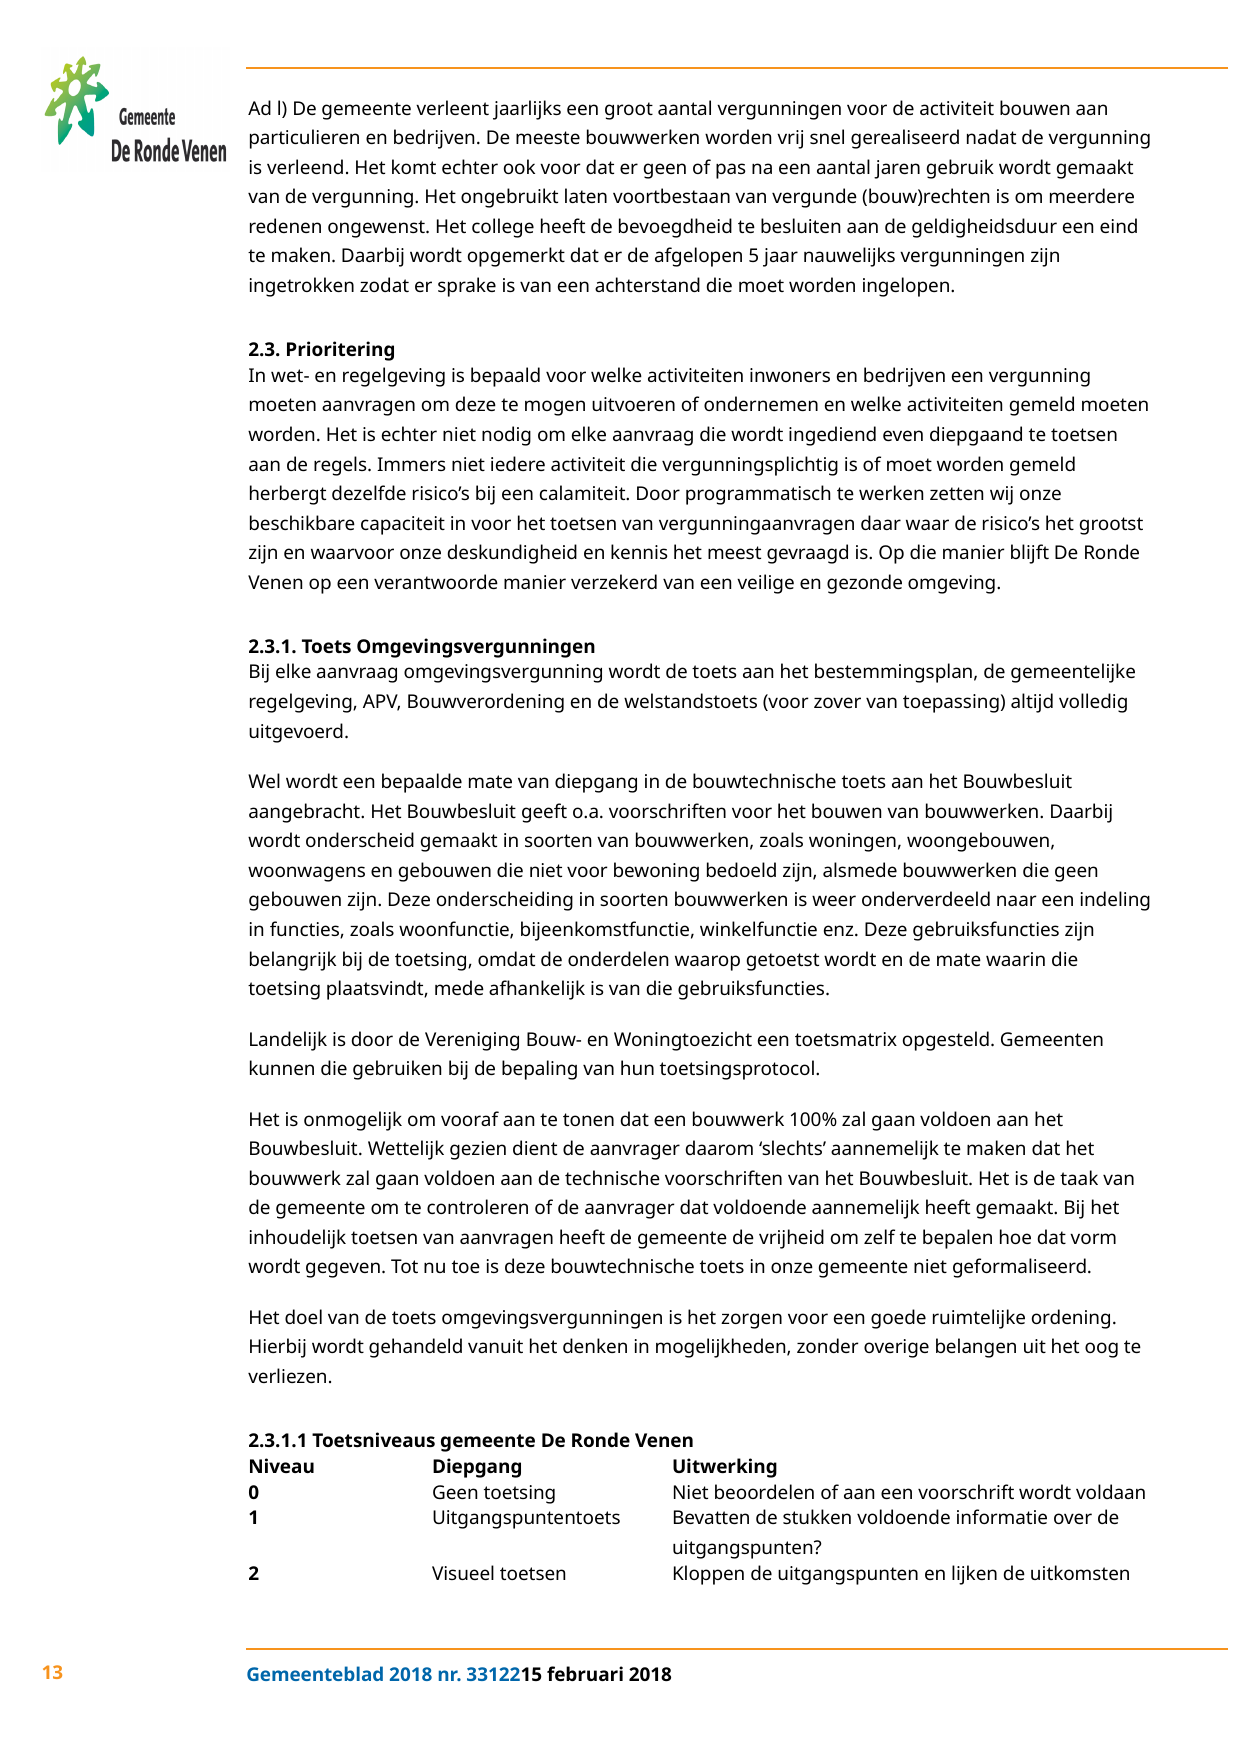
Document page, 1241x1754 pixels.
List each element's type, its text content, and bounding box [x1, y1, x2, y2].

table_header Diepgang [432, 1453, 672, 1479]
table_cell Niet beoordelen of aan een voorschrift wordt voldaan [672, 1479, 1152, 1504]
text 2.3. Prioritering [248, 336, 1152, 362]
table_header Uitwerking [672, 1453, 1152, 1479]
table_cell Bevatten de stukken voldoende informatie over de uitgangspunten? [672, 1505, 1152, 1560]
text Het is onmogelijk om vooraf aan te tonen dat een bouwwerk 100% zal gaan voldoen aan het Bouwbesluit. Wettelijk gezien dient de aanvrager daarom ‘slechts’ aannemelijk te maken dat het bouwwerk zal gaan voldoen aan de technische voorschriften van het Bouwbesluit. Het is de taak van de gemeente om te controleren of de aanvrager dat voldoende aannemelijk heeft gemaakt. Bij het inhoudelijk toetsen van aanvragen heeft de gemeente de vrijheid om zelf te bepalen hoe dat vorm wordt gegeven. Tot nu toe is deze bouwtechnische toets in onze gemeente niet geformaliseerd. [248, 1106, 1152, 1279]
text Het doel van de toets omgevingsvergunningen is het zorgen voor een goede ruimtelijke ordening. Hierbij wordt gehandeld vanuit het denken in mogelijkheden, zonder overige belangen uit het oog te verliezen. [248, 1304, 1152, 1389]
table_cell Visueel toetsen [432, 1560, 672, 1586]
table_cell Uitgangspuntentoets [432, 1505, 672, 1560]
text Wel wordt een bepaalde mate van diepgang in de bouwtechnische toets aan het Bouwbesluit aangebracht. Het Bouwbesluit geeft o.a. voorschriften voor het bouwen van bouwwerken. Daarbij wordt onderscheid gemaakt in soorten van bouwwerken, zoals woningen, woongebouwen, woonwagens en gebouwen die niet voor bewoning bedoeld zijn, alsmede bouwwerken die geen gebouwen zijn. Deze onderscheiding in soorten bouwwerken is weer onderverdeeld naar een indeling in functies, zoals woonfunctie, bijeenkomstfunctie, winkelfunctie enz. Deze gebruiksfuncties zijn belangrijk bij de toetsing, omdat de onderdelen waarop getoetst wordt en de mate waarin die toetsing plaatsvindt, mede afhankelijk is van die gebruiksfuncties. [248, 768, 1152, 1001]
text Bij elke aanvraag omgevingsvergunning wordt de toets aan het bestemmingsplan, de gemeentelijke regelgeving, APV, Bouwverordening en de welstandstoets (voor zover van toepassing) altijd volledig uitgevoerd. [248, 659, 1152, 744]
text In wet- en regelgeving is bepaald voor welke activiteiten inwoners en bedrijven een vergunning moeten aanvragen om deze te mogen uitvoeren of ondernemen en welke activiteiten gemeld moeten worden. Het is echter niet nodig om elke aanvraag die wordt ingediend even diepgaand te toetsen aan de regels. Immers niet iedere activiteit die vergunningsplichtig is of moet worden gemeld herbergt dezelfde risico’s bij een calamiteit. Door programmatisch te werken zetten wij onze beschikbare capaciteit in voor het toetsen van vergunningaanvragen daar waar de risico’s het grootst zijn en waarvoor onze deskundigheid en kennis het meest gevraagd is. Op die manier blijft De Ronde Venen op een verantwoorde manier verzekerd van een veilige en gezonde omgeving. [248, 362, 1152, 595]
table_cell 2 [248, 1560, 432, 1586]
table_cell 0 [248, 1479, 432, 1504]
text Landelijk is door de Vereniging Bouw- en Woningtoezicht een toetsmatrix opgesteld. Gemeenten kunnen die gebruiken bij de bepaling van hun toetsingsprotocol. [248, 1026, 1152, 1081]
text Ad l) De gemeente verleent jaarlijks een groot aantal vergunningen voor de activiteit bouwen aan particulieren en bedrijven. De meeste bouwwerken worden vrij snel gerealiseerd nadat de vergunning is verleend. Het komt echter ook voor dat er geen of pas na een aantal jaren gebruik wordt gemaakt van de vergunning. Het ongebruikt laten voortbestaan van vergunde (bouw)rechten is om meerdere redenen ongewenst. Het college heeft de bevoegdheid te besluiten aan de geldigheidsduur een eind te maken. Daarbij wordt opgemerkt dat er de afgelopen 5 jaar nauwelijks vergunningen zijn ingetrokken zodat er sprake is van een achterstand die moet worden ingelopen. [248, 95, 1152, 298]
text 2.3.1. Toets Omgevingsvergunningen [248, 633, 1152, 659]
table_header Niveau [248, 1453, 432, 1479]
picture [41, 47, 231, 172]
text 2.3.1.1 Toetsniveaus gemeente De Ronde Venen [248, 1427, 1152, 1453]
table_cell 1 [248, 1505, 432, 1560]
table_cell Geen toetsing [432, 1479, 672, 1504]
table_cell Kloppen de uitgangspunten en lijken de uitkomsten [672, 1560, 1152, 1586]
